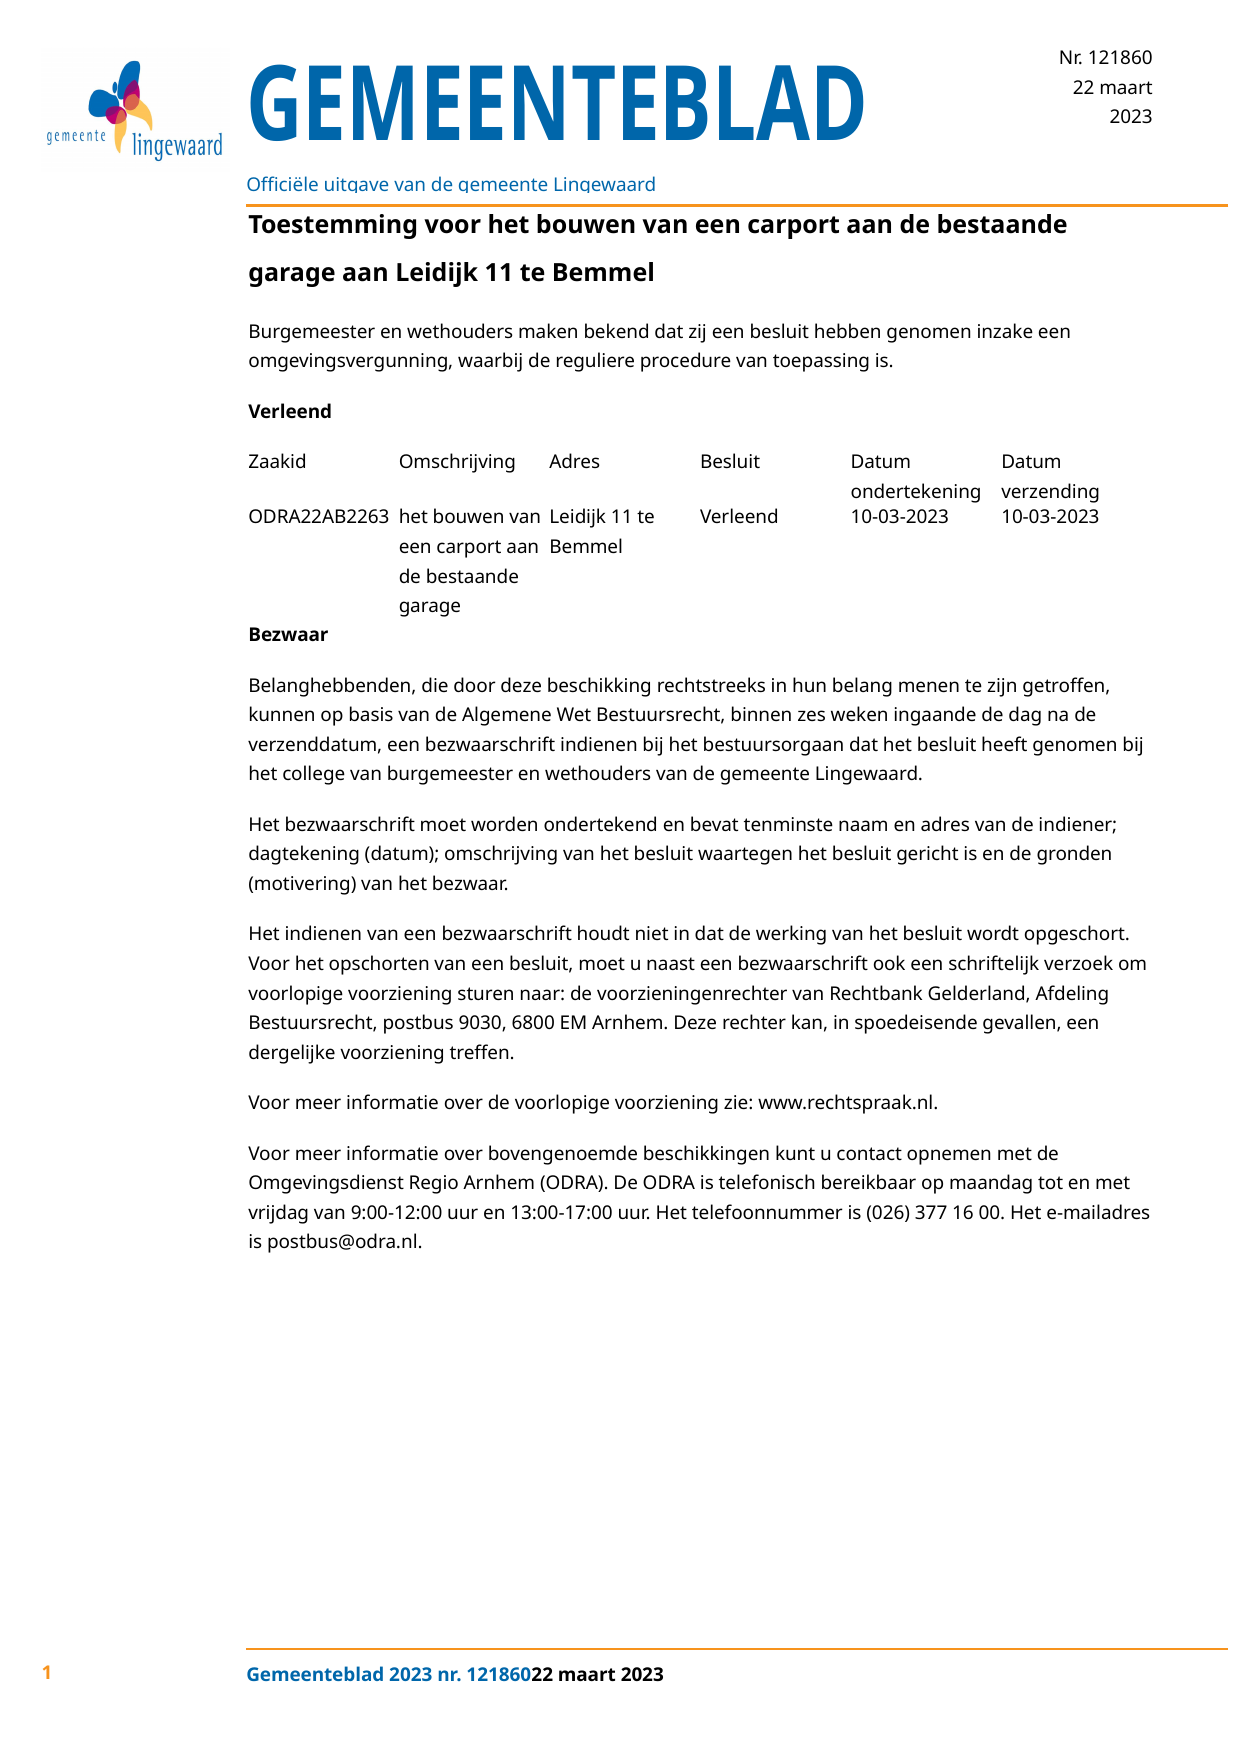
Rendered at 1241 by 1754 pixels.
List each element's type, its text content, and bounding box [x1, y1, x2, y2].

text Voor meer informatie over de voorlopige voorziening zie: www.rechtspraak.nl. [248, 1089, 1152, 1115]
table_header Omschrijving [399, 449, 549, 504]
text Belanghebbenden, die door deze beschikking rechtstreeks in hun belang menen te zijn getroffen, kunnen op basis van de Algemene Wet Bestuursrecht, binnen zes weken ingaande de dag na de verzenddatum, een bezwaarschrift indienen bij het bestuursorgaan dat het besluit heeft genomen bij het college van burgemeester en wethouders van de gemeente Lingewaard. [248, 672, 1152, 786]
table_cell 10-03-2023 [1001, 504, 1152, 618]
text Voor meer informatie over bovengenoemde beschikkingen kunt u contact opnemen met de Omgevingsdienst Regio Arnhem (ODRA). De ODRA is telefonisch bereikbaar op maandag tot en met vrijdag van 9:00-12:00 uur en 13:00-17:00 uur. Het telefoonnummer is (026) 377 16 00. Het e-mailadres is postbus@odra.nl. [248, 1140, 1152, 1254]
table_cell 10-03-2023 [850, 504, 1001, 618]
table_header Datum verzending [1001, 449, 1152, 504]
table_header Adres [549, 449, 700, 504]
text Het indienen van een bezwaarschrift houdt niet in dat de werking van het besluit wordt opgeschort. Voor het opschorten van een besluit, moet u naast een bezwaarschrift ook een schriftelijk verzoek om voorlopige voorziening sturen naar: de voorzieningenrechter van Rechtbank Gelderland, Afdeling Bestuursrecht, postbus 9030, 6800 EM Arnhem. Deze rechter kan, in spoedeisende gevallen, een dergelijke voorziening treffen. [248, 921, 1152, 1065]
picture [41, 47, 231, 172]
text Verleend [248, 398, 1152, 424]
table_header Datum ondertekening [850, 449, 1001, 504]
table_cell het bouwen van een carport aan de bestaande garage [399, 504, 549, 618]
text Het bezwaarschrift moet worden ondertekend en bevat tenminste naam en adres van de indiener; dagtekening (datum); omschrijving van het besluit waartegen het besluit gericht is en de gronden (motivering) van het bezwaar. [248, 811, 1152, 896]
table_header Besluit [700, 449, 850, 504]
text Toestemming voor het bouwen van een carport aan de bestaande garage aan Leidijk 11 te Bemmel [248, 207, 1152, 288]
text Burgemeester en wethouders maken bekend dat zij een besluit hebben genomen inzake een omgevingsvergunning, waarbij de reguliere procedure van toepassing is. [248, 318, 1152, 373]
table_cell Verleend [700, 504, 850, 618]
table_header Zaakid [248, 449, 398, 504]
text Bezwaar [248, 621, 1152, 647]
table_cell ODRA22AB2263 [248, 504, 398, 618]
table_cell Leidijk 11 te Bemmel [549, 504, 700, 618]
